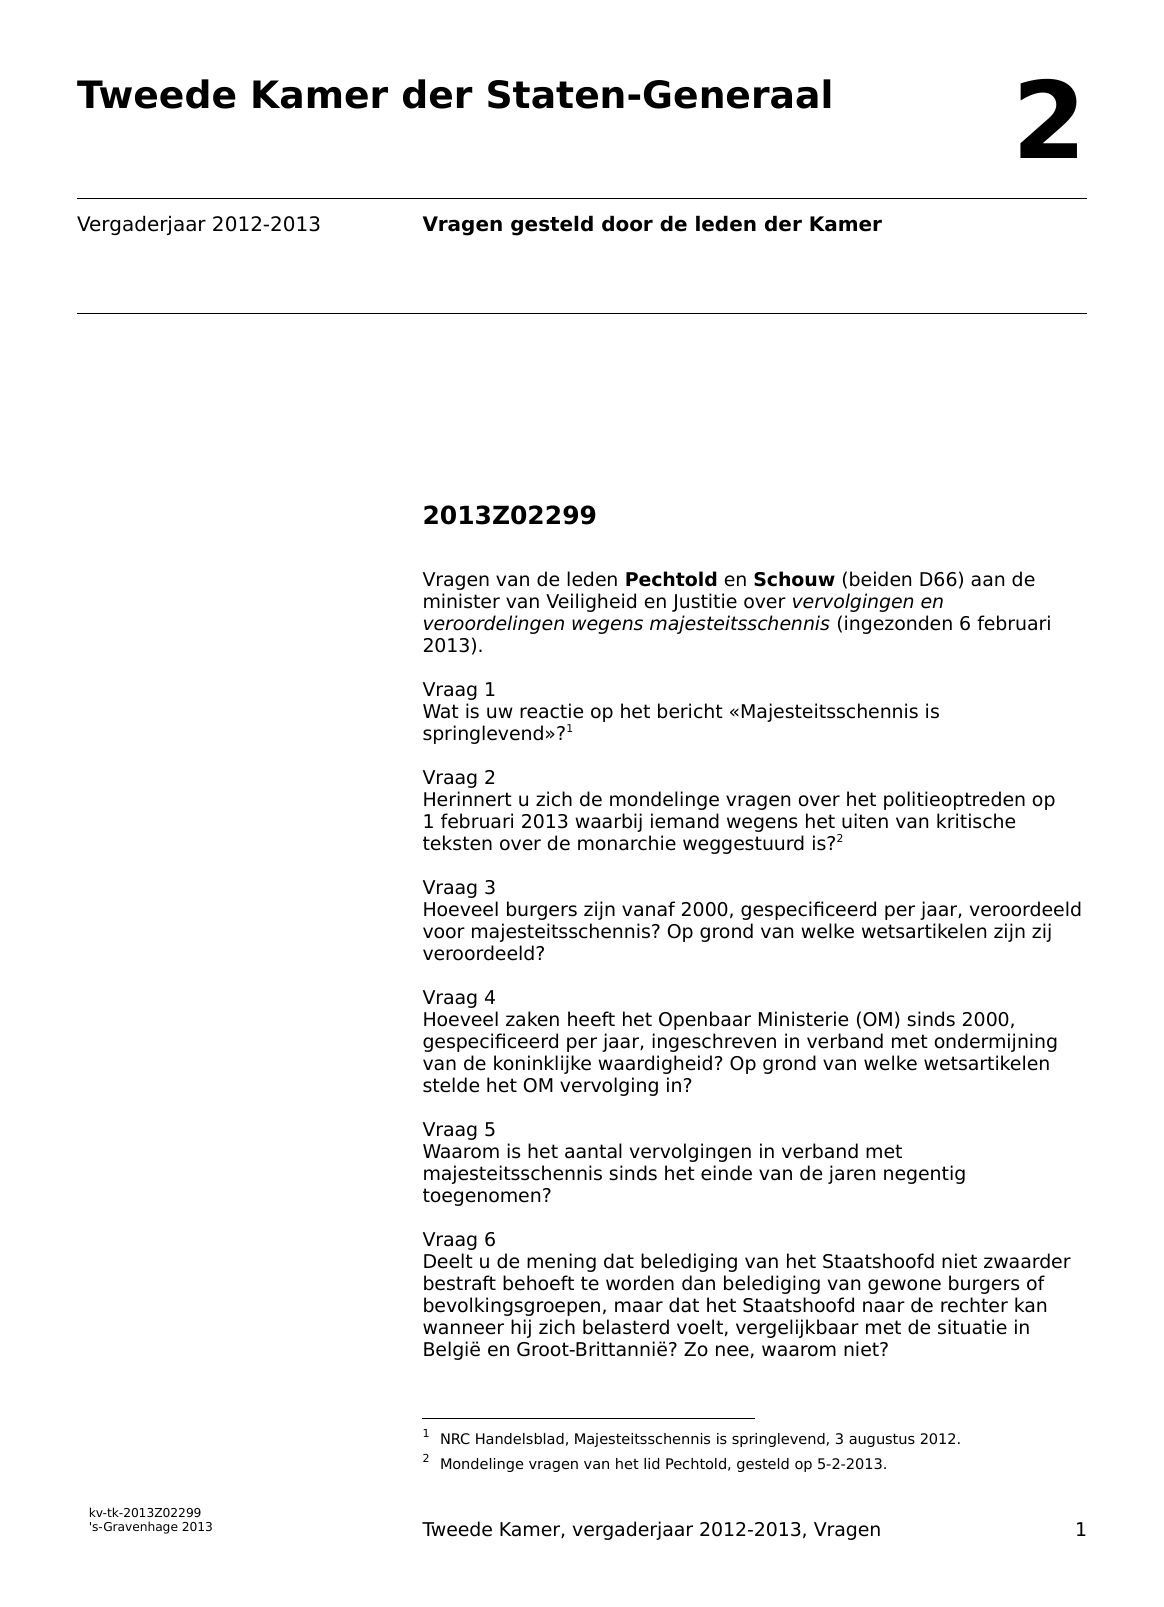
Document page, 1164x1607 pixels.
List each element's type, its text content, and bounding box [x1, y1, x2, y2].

text NRC Handelsblad, Majesteitsschennis is springlevend, 3 augustus 2012. [422, 1427, 1087, 1449]
text Vragen van de leden Pechtold en Schouw (beiden D66) aan de minister van Veiligheid en Justitie over vervolgingen en veroordelingen wegens majesteitsschennis (ingezonden 6 februari 2013). [422, 569, 1087, 657]
text kv-tk-2013Z02299 [88, 1506, 323, 1520]
text Vraag 5 [422, 1119, 1087, 1141]
text Hoeveel burgers zijn vanaf 2000, gespecificeerd per jaar, veroordeeld voor majesteitsschennis? Op grond van welke wetsartikelen zijn zij veroordeeld? [422, 899, 1087, 965]
text 's-Gravenhage 2013 [88, 1520, 323, 1534]
text Wat is uw reactie op het bericht «Majesteitsschennis is springlevend»? [422, 701, 1087, 745]
table_header Tweede Kamer der Staten-Generaal [77, 59, 886, 198]
text 2013Z02299 [422, 501, 1087, 531]
text Vraag 6 [422, 1229, 1087, 1251]
text Hoeveel zaken heeft het Openbaar Ministerie (OM) sinds 2000, gespecificeerd per jaar, ingeschreven in verband met ondermijning van de koninklijke waardigheid? Op grond van welke wetsartikelen stelde het OM vervolging in? [422, 1009, 1087, 1097]
text Deelt u de mening dat belediging van het Staatshoofd niet zwaarder bestraft behoeft te worden dan belediging van gewone burgers of bevolkingsgroepen, maar dat het Staatshoofd naar de rechter kan wanneer hij zich belasterd voelt, vergelijkbaar met de situatie in België en Groot-Brittannië? Zo nee, waarom niet? [422, 1251, 1087, 1361]
table_cell Vergaderjaar 2012-2013 [77, 199, 422, 313]
text Waarom is het aantal vervolgingen in verband met majesteitsschennis sinds het einde van de jaren negentig toegenomen? [422, 1141, 1087, 1207]
text Herinnert u zich de mondelinge vragen over het politieoptreden op 1 februari 2013 waarbij iemand wegens het uiten van kritische teksten over de monarchie weggestuurd is? [422, 789, 1087, 855]
table_header 2 [886, 59, 1087, 198]
text Vraag 4 [422, 987, 1087, 1009]
text Mondelinge vragen van het lid Pechtold, gesteld op 5-2-2013. [422, 1452, 1087, 1474]
text Vraag 2 [422, 767, 1087, 789]
text Vraag 1 [422, 679, 1087, 701]
table_cell Vragen gesteld door de leden der Kamer [422, 199, 1087, 313]
text Vraag 3 [422, 877, 1087, 899]
